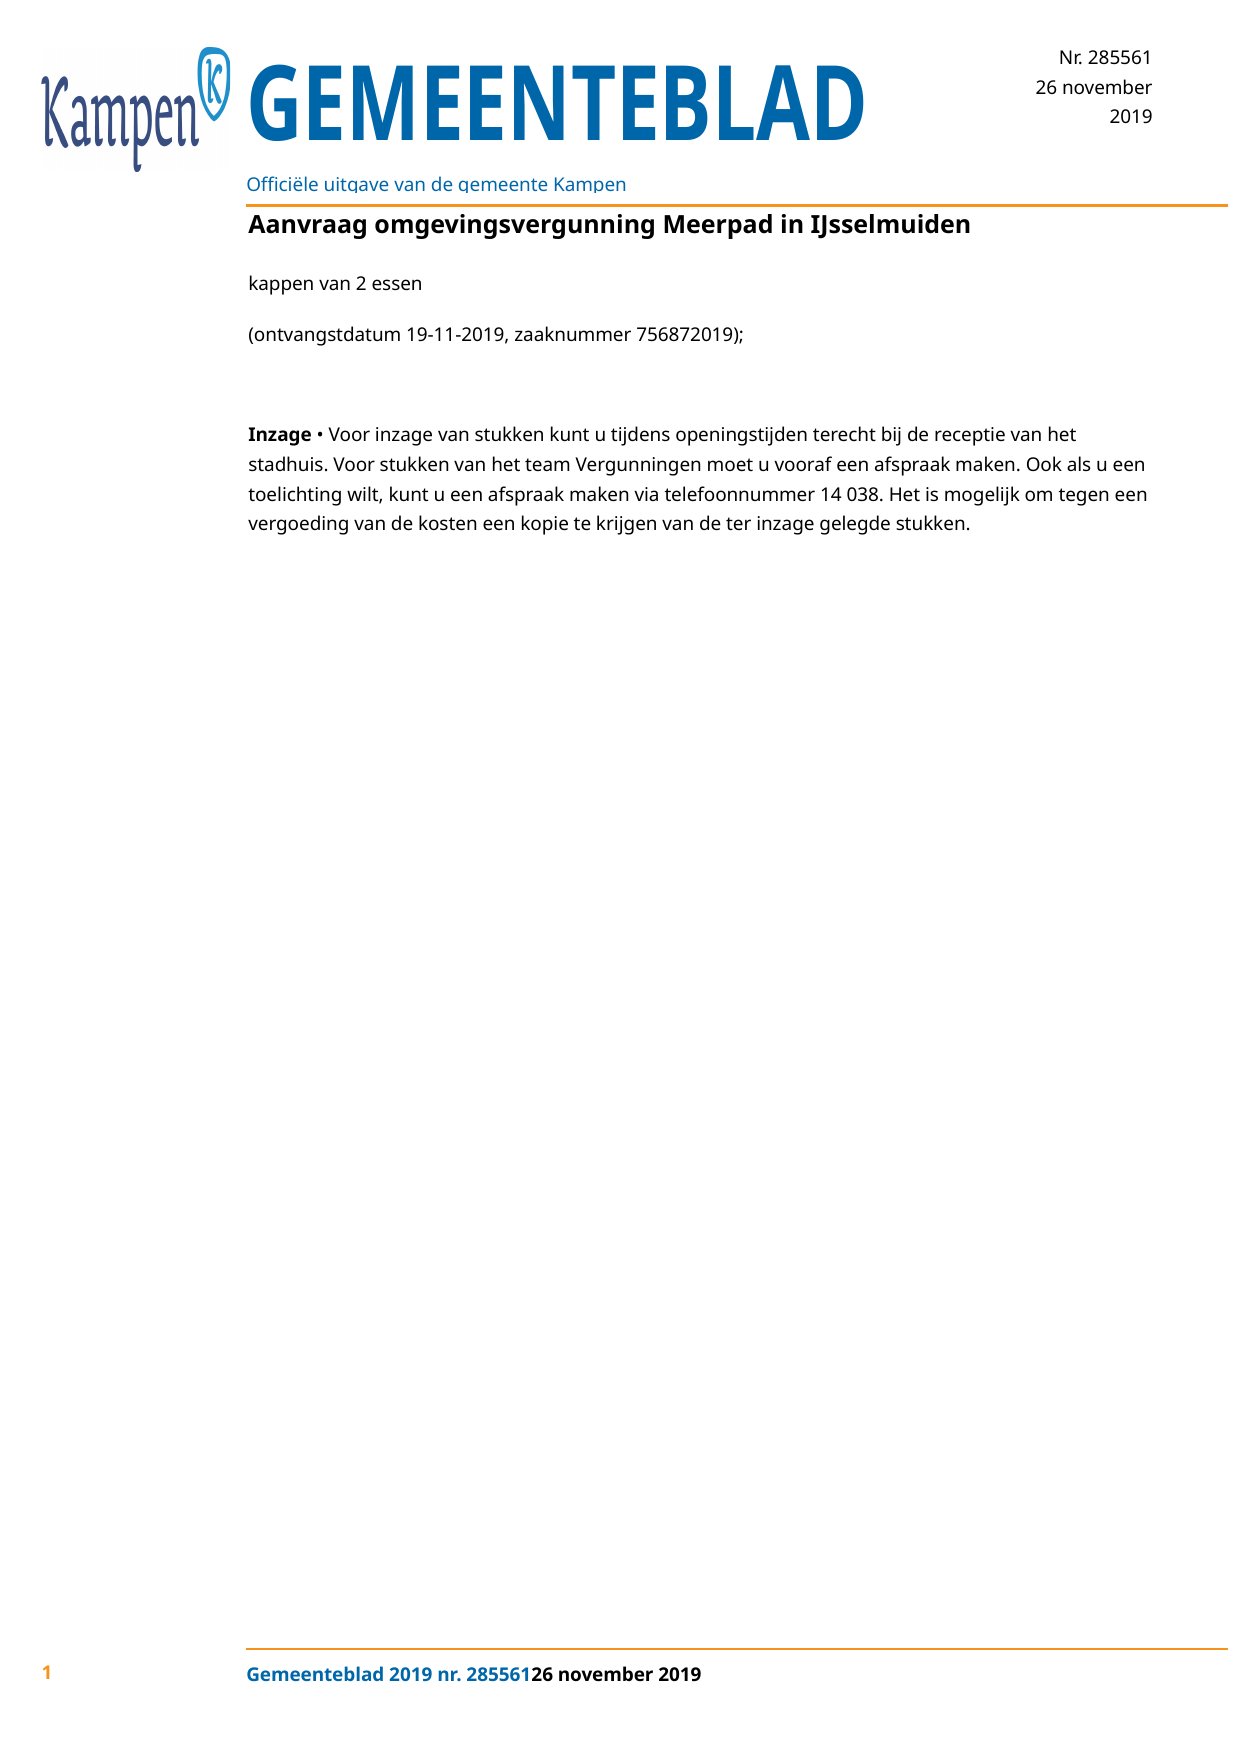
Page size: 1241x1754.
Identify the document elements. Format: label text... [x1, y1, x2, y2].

text (ontvangstdatum 19-11-2019, zaaknummer 756872019); [248, 321, 1152, 346]
picture [41, 47, 231, 172]
text Aanvraag omgevingsvergunning Meerpad in IJsselmuiden [248, 207, 1152, 241]
text Inzage • Voor inzage van stukken kunt u tijdens openingstijden terecht bij de receptie van het stadhuis. Voor stukken van het team Vergunningen moet u vooraf een afspraak maken. Ook als u een toelichting wilt, kunt u een afspraak maken via telefoonnummer 14 038. Het is mogelijk om tegen een vergoeding van de kosten een kopie te krijgen van de ter inzage gelegde stukken. [248, 422, 1152, 536]
text kappen van 2 essen [248, 270, 1152, 296]
